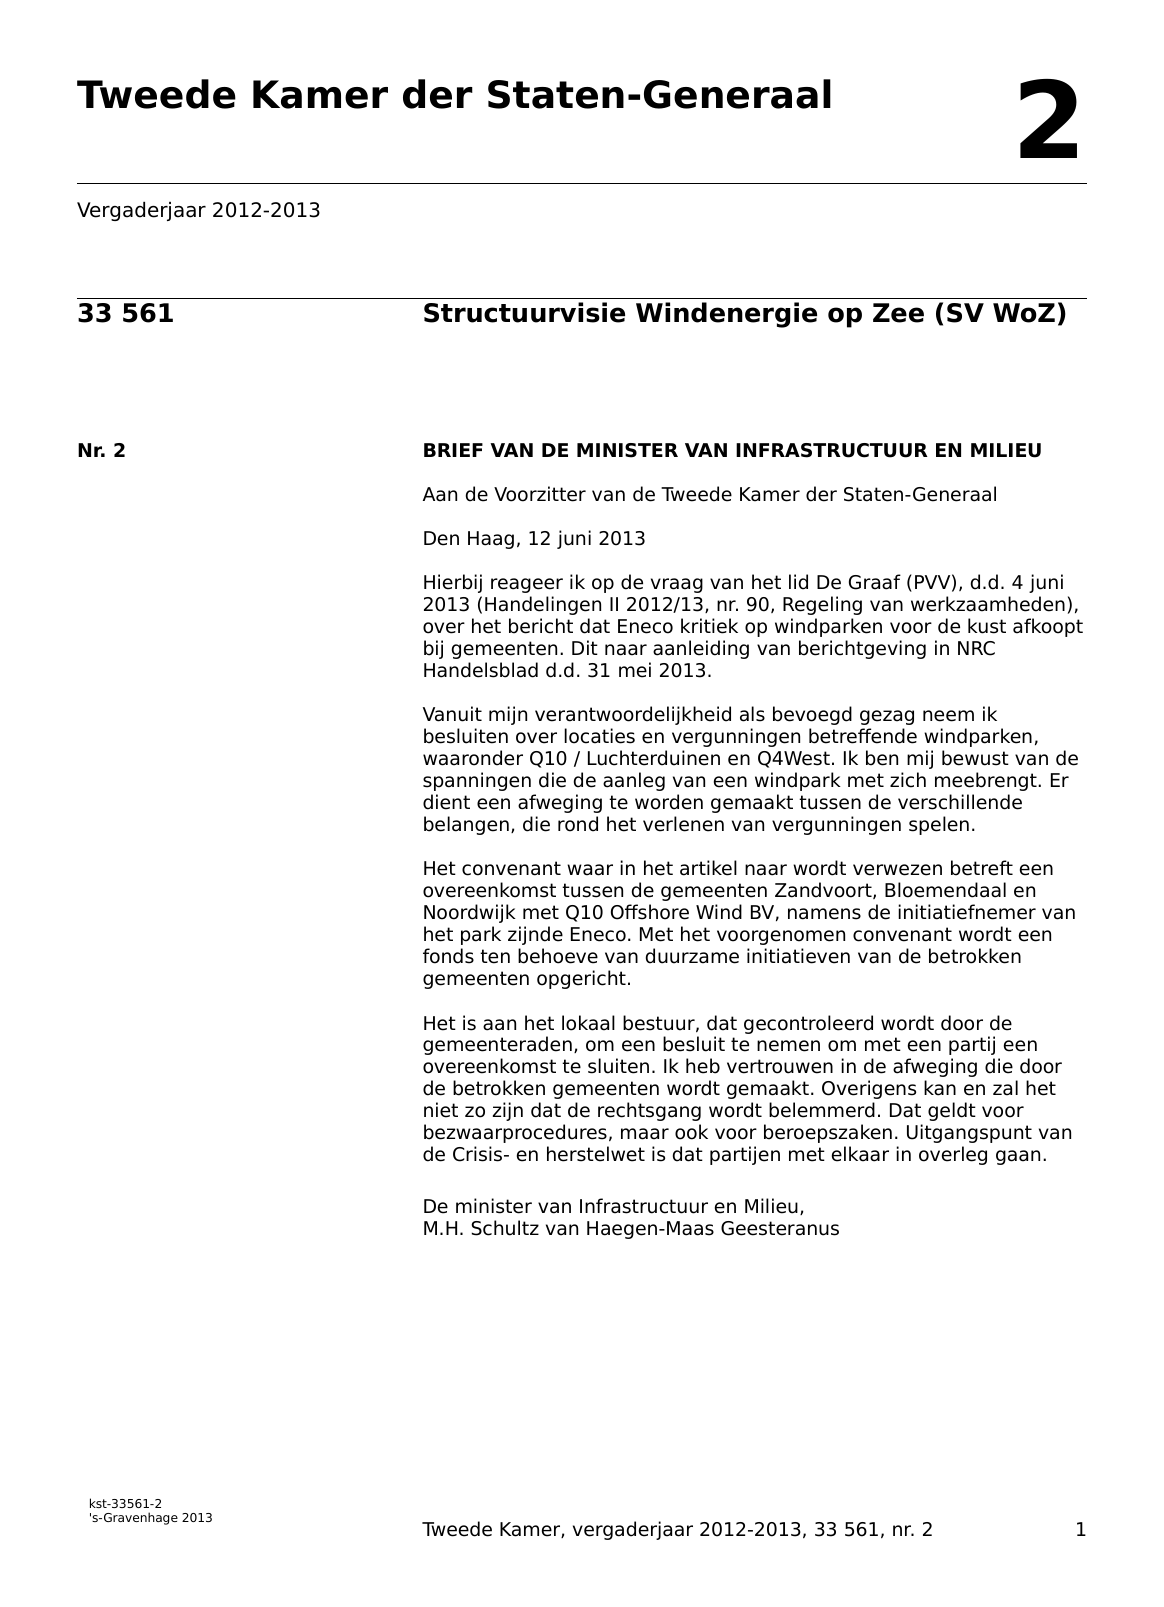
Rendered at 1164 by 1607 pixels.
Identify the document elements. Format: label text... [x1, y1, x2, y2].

table_header Tweede Kamer der Staten-Generaal [77, 59, 886, 183]
text kst-33561-2 [88, 1497, 323, 1511]
text Het convenant waar in het artikel naar wordt verwezen betreft een overeenkomst tussen de gemeenten Zandvoort, Bloemendaal en Noordwijk met Q10 Offshore Wind BV, namens de initiatiefnemer van het park zijnde Eneco. Met het voorgenomen convenant wordt een fonds ten behoeve van duurzame initiatieven van de betrokken gemeenten opgericht. [422, 858, 1087, 990]
text Den Haag, 12 juni 2013 [422, 528, 1087, 550]
subtitle 33 561 Structuurvisie Windenergie op Zee (SV WoZ) [77, 299, 1087, 329]
text Het is aan het lokaal bestuur, dat gecontroleerd wordt door de gemeenteraden, om een besluit te nemen om met een partij een overeenkomst te sluiten. Ik heb vertrouwen in de afweging die door de betrokken gemeenten wordt gemaakt. Overigens kan en zal het niet zo zijn dat de rechtsgang wordt belemmerd. Dat geldt voor bezwaarprocedures, maar ook voor beroepszaken. Uitgangspunt van de Crisis- en herstelwet is dat partijen met elkaar in overleg gaan. [422, 1012, 1087, 1166]
text Aan de Voorzitter van de Tweede Kamer der Staten-Generaal [422, 484, 1087, 506]
table_cell Vergaderjaar 2012-2013 [77, 184, 1087, 298]
subtitle Nr. 2 BRIEF VAN DE MINISTER VAN INFRASTRUCTUUR EN MILIEU [77, 440, 1087, 462]
text 's-Gravenhage 2013 [88, 1511, 323, 1525]
table_header 2 [886, 59, 1087, 183]
text Hierbij reageer ik op de vraag van het lid De Graaf (PVV), d.d. 4 juni 2013 (Handelingen II 2012/13, nr. 90, Regeling van werkzaamheden), over het bericht dat Eneco kritiek op windparken voor de kust afkoopt bij gemeenten. Dit naar aanleiding van berichtgeving in NRC Handelsblad d.d. 31 mei 2013. [422, 572, 1087, 682]
text De minister van Infrastructuur en Milieu, M.H. Schultz van Haegen-Maas Geesteranus [422, 1196, 1087, 1240]
text Vanuit mijn verantwoordelijkheid als bevoegd gezag neem ik besluiten over locaties en vergunningen betreffende windparken, waaronder Q10 / Luchterduinen en Q4West. Ik ben mij bewust van de spanningen die de aanleg van een windpark met zich meebrengt. Er dient een afweging te worden gemaakt tussen de verschillende belangen, die rond het verlenen van vergunningen spelen. [422, 704, 1087, 836]
